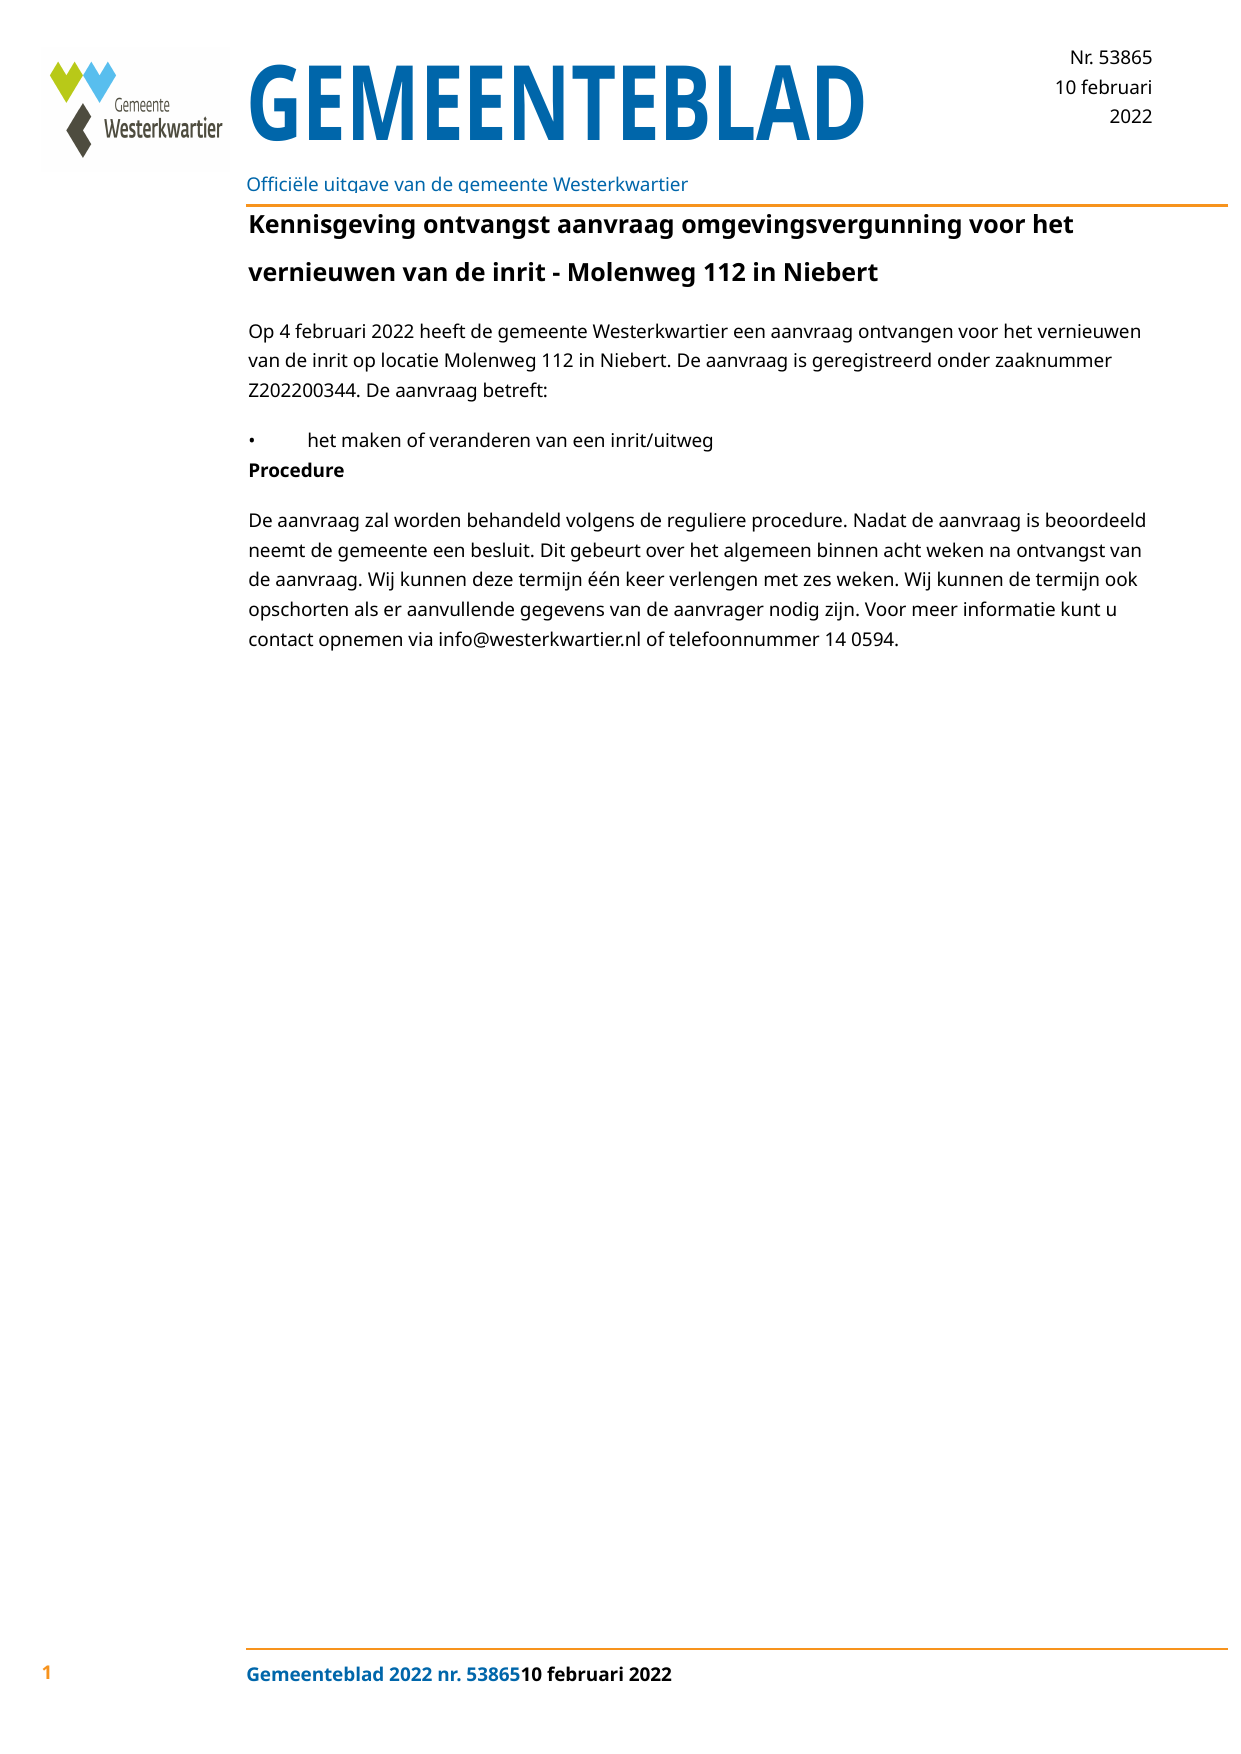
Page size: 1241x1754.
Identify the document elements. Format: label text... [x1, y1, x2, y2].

text Procedure [248, 457, 1152, 483]
picture [41, 47, 231, 172]
list het maken of veranderen van een inrit/uitweg [248, 427, 1152, 453]
text Op 4 februari 2022 heeft de gemeente Westerkwartier een aanvraag ontvangen voor het vernieuwen van de inrit op locatie Molenweg 112 in Niebert. De aanvraag is geregistreerd onder zaaknummer Z202200344. De aanvraag betreft: [248, 318, 1152, 403]
text De aanvraag zal worden behandeld volgens de reguliere procedure. Nadat de aanvraag is beoordeeld neemt de gemeente een besluit. Dit gebeurt over het algemeen binnen acht weken na ontvangst van de aanvraag. Wij kunnen deze termijn één keer verlengen met zes weken. Wij kunnen de termijn ook opschorten als er aanvullende gegevens van de aanvrager nodig zijn. Voor meer informatie kunt u contact opnemen via info@westerkwartier.nl of telefoonnummer 14 0594. [248, 507, 1152, 652]
text Kennisgeving ontvangst aanvraag omgevingsvergunning voor het vernieuwen van de inrit - Molenweg 112 in Niebert [248, 207, 1152, 288]
